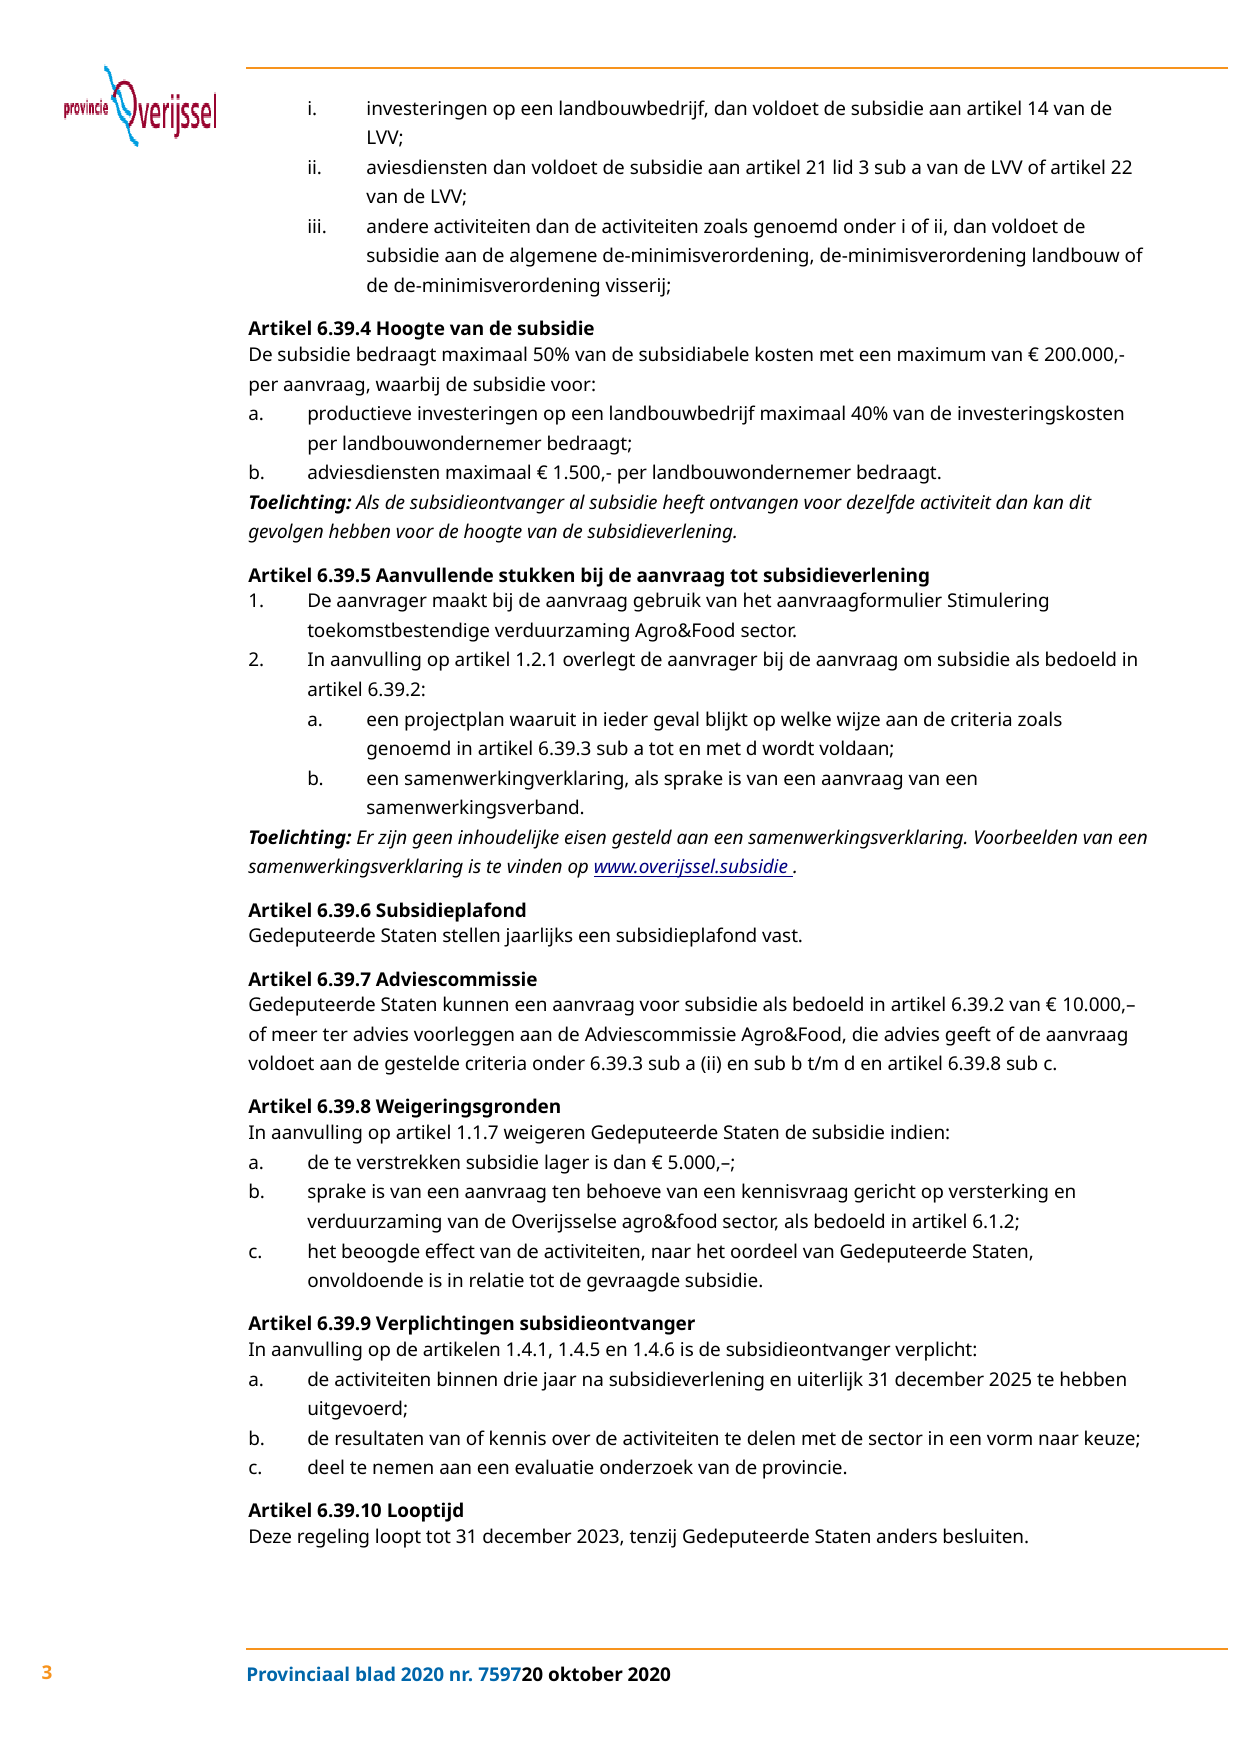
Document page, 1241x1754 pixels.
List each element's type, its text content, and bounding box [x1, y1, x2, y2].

picture [41, 47, 231, 172]
list investeringen op een landbouwbedrijf, dan voldoet de subsidie aan artikel 14 van de LVV; [307, 95, 1152, 150]
text Artikel 6.39.7 Adviescommissie [248, 966, 1152, 991]
list een samenwerkingverklaring, als sprake is van een aanvraag van een samenwerkingsverband. [307, 765, 1152, 820]
text In aanvulling op artikel 1.1.7 weigeren Gedeputeerde Staten de subsidie indien: [248, 1119, 1152, 1145]
list andere activiteiten dan de activiteiten zoals genoemd onder i of ii, dan voldoet de subsidie aan de algemene de-minimisverordening, de-minimisverordening landbouw of de de-minimisverordening visserij; [307, 213, 1152, 298]
list productieve investeringen op een landbouwbedrijf maximaal 40% van de investeringskosten per landbouwondernemer bedraagt; [248, 400, 1152, 456]
list het beoogde effect van de activiteiten, naar het oordeel van Gedeputeerde Staten, onvoldoende is in relatie tot de gevraagde subsidie. [248, 1238, 1152, 1293]
list sprake is van een aanvraag ten behoeve van een kennisvraag gericht op versterking en verduurzaming van de Overijsselse agro&food sector, als bedoeld in artikel 6.1.2; [248, 1179, 1152, 1234]
text Gedeputeerde Staten stellen jaarlijks een subsidieplafond vast. [248, 923, 1152, 948]
text Gedeputeerde Staten kunnen een aanvraag voor subsidie als bedoeld in artikel 6.39.2 van € 10.000,– of meer ter advies voorleggen aan de Adviescommissie Agro&Food, die advies geeft of de aanvraag voldoet aan de gestelde criteria onder 6.39.3 sub a (ii) en sub b t/m d en artikel 6.39.8 sub c. [248, 991, 1152, 1076]
list De aanvrager maakt bij de aanvraag gebruik van het aanvraagformulier Stimulering toekomstbestendige verduurzaming Agro&Food sector. [248, 587, 1152, 643]
text Artikel 6.39.10 Looptijd [248, 1498, 1152, 1523]
text In aanvulling op de artikelen 1.4.1, 1.4.5 en 1.4.6 is de subsidieontvanger verplicht: [248, 1336, 1152, 1362]
list deel te nemen aan een evaluatie onderzoek van de provincie. [248, 1454, 1152, 1480]
list In aanvulling op artikel 1.2.1 overlegt de aanvrager bij de aanvraag om subsidie als bedoeld in artikel 6.39.2: [248, 647, 1152, 702]
text Artikel 6.39.8 Weigeringsgronden [248, 1094, 1152, 1119]
list aviesdiensten dan voldoet de subsidie aan artikel 21 lid 3 sub a van de LVV of artikel 22 van de LVV; [307, 154, 1152, 209]
list de activiteiten binnen drie jaar na subsidieverlening en uiterlijk 31 december 2025 te hebben uitgevoerd; [248, 1366, 1152, 1421]
text Artikel 6.39.9 Verplichtingen subsidieontvanger [248, 1311, 1152, 1336]
list een projectplan waaruit in ieder geval blijkt op welke wijze aan de criteria zoals genoemd in artikel 6.39.3 sub a tot en met d wordt voldaan; [307, 706, 1152, 761]
list de resultaten van of kennis over de activiteiten te delen met de sector in een vorm naar keuze; [248, 1425, 1152, 1451]
text Artikel 6.39.5 Aanvullende stukken bij de aanvraag tot subsidieverlening [248, 562, 1152, 587]
text Artikel 6.39.4 Hoogte van de subsidie [248, 315, 1152, 341]
text Toelichting: Als de subsidieontvanger al subsidie heeft ontvangen voor dezelfde activiteit dan kan dit gevolgen hebben voor de hoogte van de subsidieverlening. [248, 489, 1152, 544]
text De subsidie bedraagt maximaal 50% van de subsidiabele kosten met een maximum van € 200.000,- per aanvraag, waarbij de subsidie voor: [248, 341, 1152, 396]
text Toelichting: Er zijn geen inhoudelijke eisen gesteld aan een samenwerkingsverklaring. Voorbeelden van een samenwerkingsverklaring is te vinden op www.overijssel.subsidie . [248, 824, 1152, 879]
list de te verstrekken subsidie lager is dan € 5.000,–; [248, 1149, 1152, 1175]
text Artikel 6.39.6 Subsidieplafond [248, 897, 1152, 923]
text Deze regeling loopt tot 31 december 2023, tenzij Gedeputeerde Staten anders besluiten. [248, 1523, 1152, 1549]
list adviesdiensten maximaal € 1.500,- per landbouwondernemer bedraagt. [248, 459, 1152, 485]
